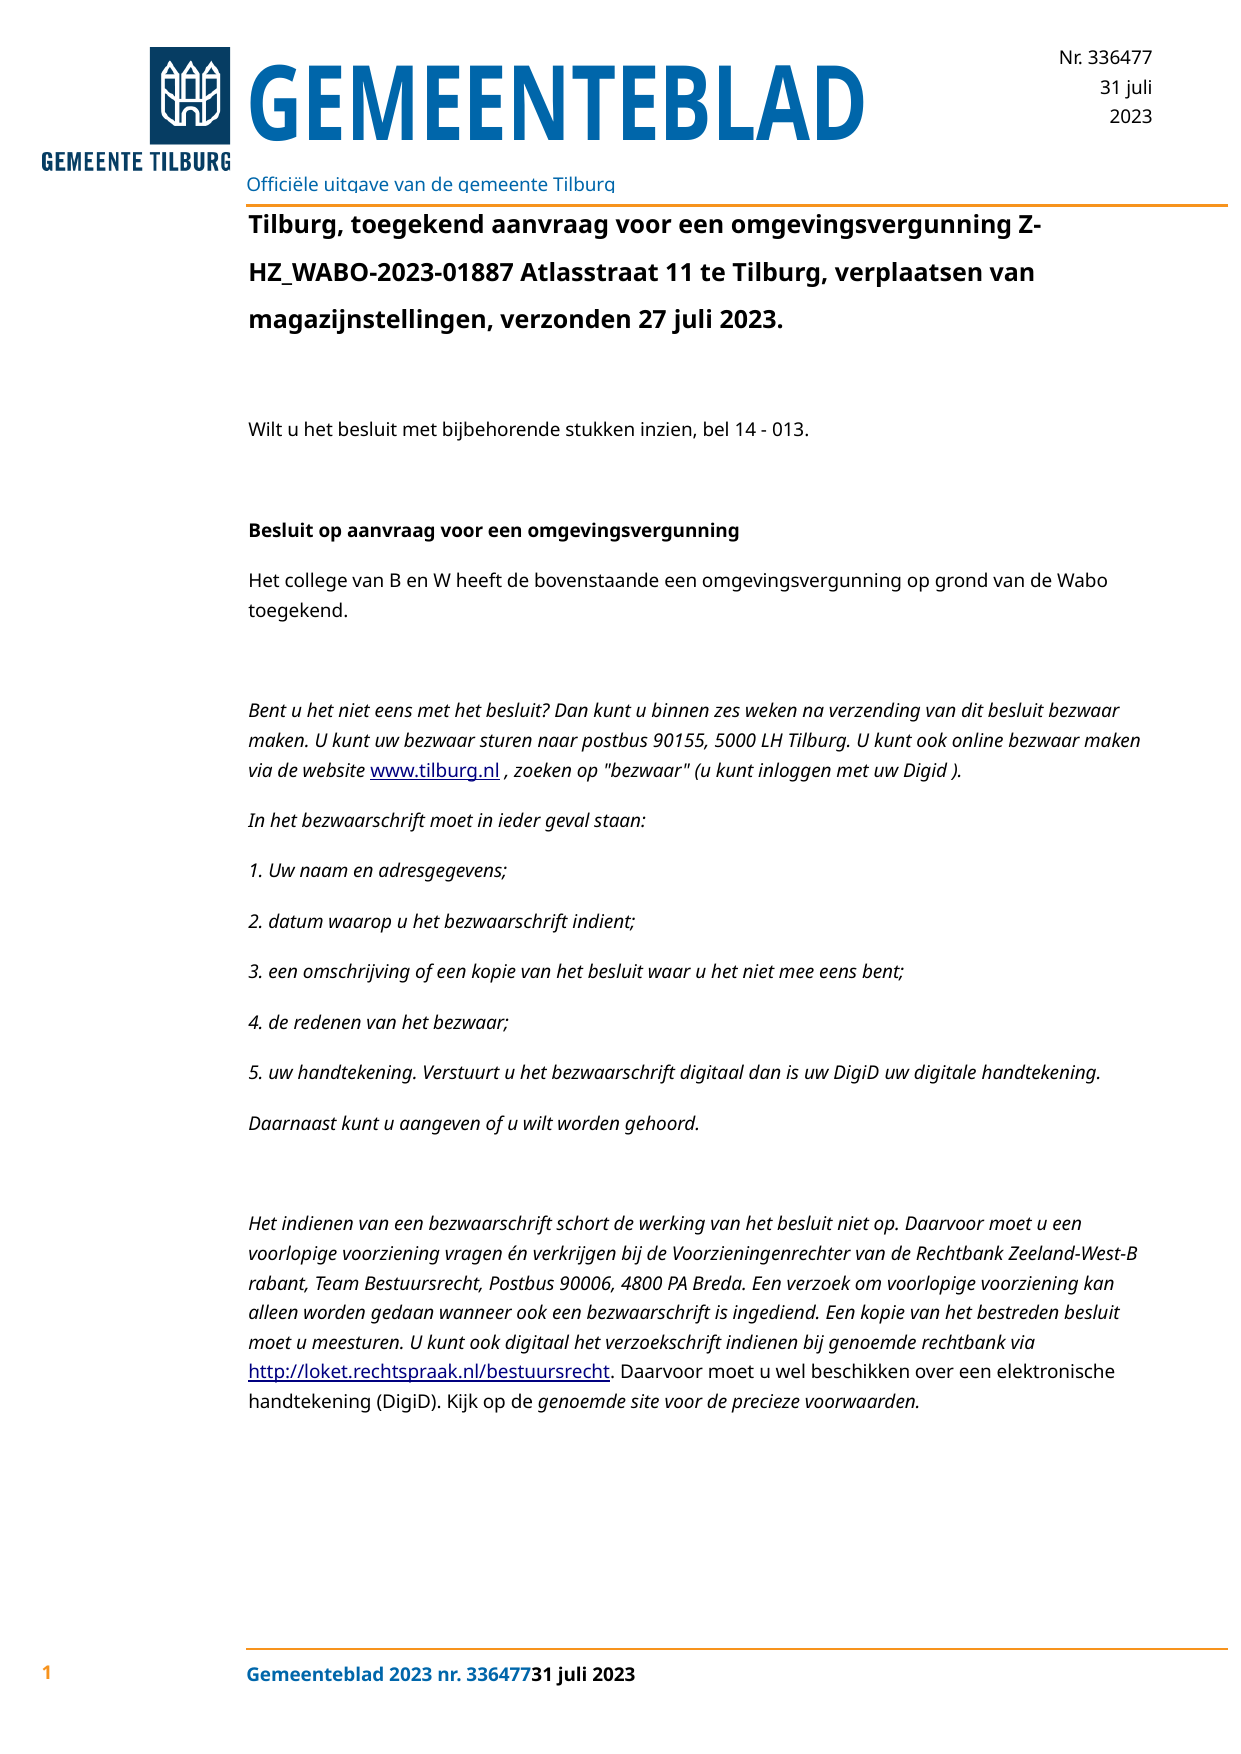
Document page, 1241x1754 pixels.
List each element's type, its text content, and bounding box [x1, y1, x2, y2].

text 2. datum waarop u het bezwaarschrift indient; [248, 908, 1152, 934]
text 3. een omschrijving of een kopie van het besluit waar u het niet mee eens bent; [248, 958, 1152, 984]
text Het indienen van een bezwaarschrift schort de werking van het besluit niet op. Daarvoor moet u een voorlopige voorziening vragen én verkrijgen bij de Voorzieningenrechter van de Rechtbank Zeeland-West-B rabant, Team Bestuursrecht, Postbus 90006, 4800 PA Breda. Een verzoek om voorlopige voorziening kan alleen worden gedaan wanneer ook een bezwaarschrift is ingediend. Een kopie van het bestreden besluit moet u meesturen. U kunt ook digitaal het verzoekschrift indienen bij genoemde rechtbank via http://loket.rechtspraak.nl/bestuursrecht. Daarvoor moet u wel beschikken over een elektronische handtekening (DigiD). Kijk op de genoemde site voor de precieze voorwaarden. [248, 1211, 1152, 1414]
text Bent u het niet eens met het besluit? Dan kunt u binnen zes weken na verzending van dit besluit bezwaar maken. U kunt uw bezwaar sturen naar postbus 90155, 5000 LH Tilburg. U kunt ook online bezwaar maken via de website www.tilburg.nl , zoeken op "bezwaar" (u kunt inloggen met uw Digid ). [248, 698, 1152, 782]
text 1. Uw naam en adresgegevens; [248, 858, 1152, 883]
text Daarnaast kunt u aangeven of u wilt worden gehoord. [248, 1110, 1152, 1135]
text 5. uw handtekening. Verstuurt u het bezwaarschrift digitaal dan is uw DigiD uw digitale handtekening. [248, 1059, 1152, 1085]
text Het college van B en W heeft de bovenstaande een omgevingsvergunning op grond van de Wabo toegekend. [248, 567, 1152, 622]
text Besluit op aanvraag voor een omgevingsvergunning [248, 517, 1152, 542]
text 4. de redenen van het bezwaar; [248, 1009, 1152, 1034]
picture [41, 47, 231, 172]
text Tilburg, toegekend aanvraag voor een omgevingsvergunning Z-HZ_WABO-2023-01887 Atlasstraat 11 te Tilburg, verplaatsen van magazijnstellingen, verzonden 27 juli 2023. [248, 207, 1152, 336]
text Wilt u het besluit met bijbehorende stukken inzien, bel 14 - 013. [248, 416, 1152, 442]
text In het bezwaarschrift moet in ieder geval staan: [248, 807, 1152, 833]
